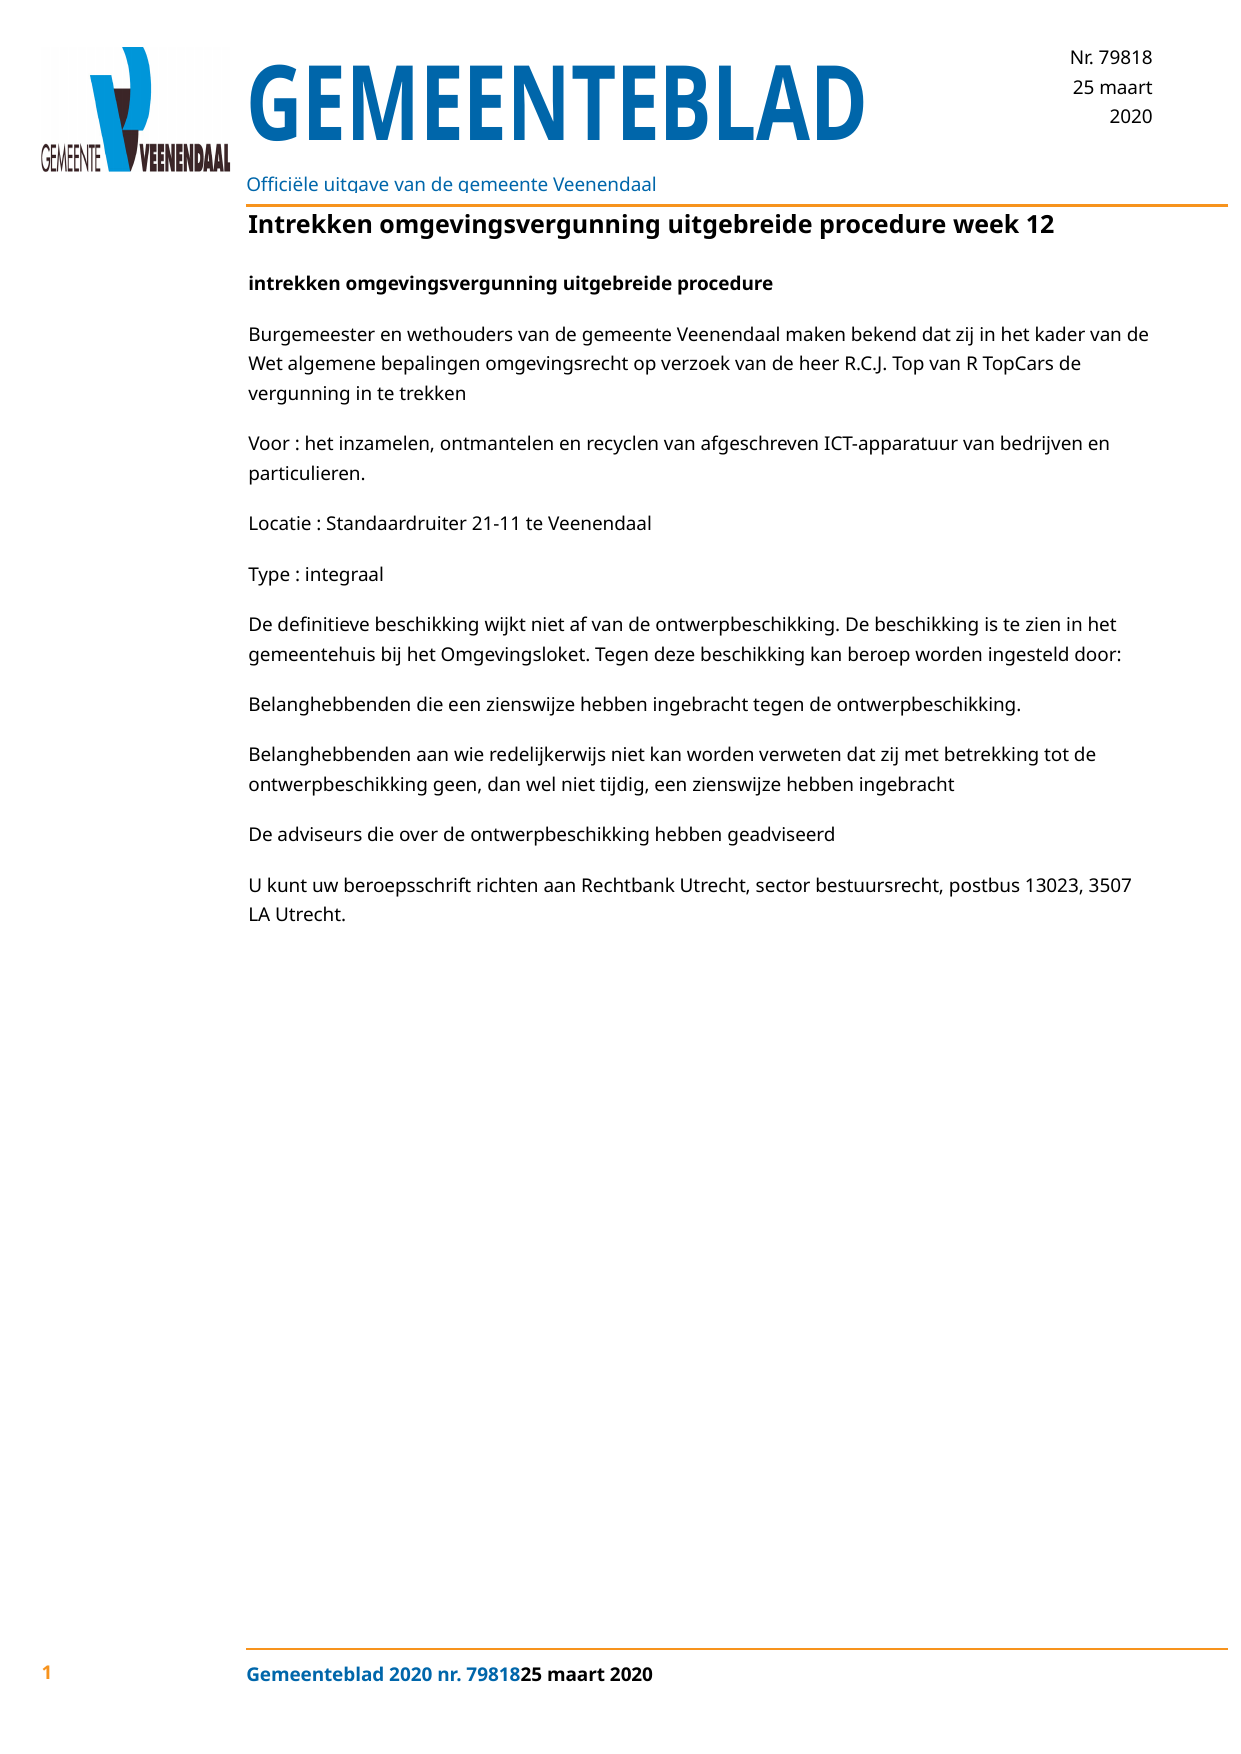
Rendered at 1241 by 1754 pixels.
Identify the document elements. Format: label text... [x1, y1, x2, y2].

text De adviseurs die over de ontwerpbeschikking hebben geadviseerd [248, 822, 1152, 847]
text U kunt uw beroepsschrift richten aan Rechtbank Utrecht, sector bestuursrecht, postbus 13023, 3507 LA Utrecht. [248, 872, 1152, 927]
picture [41, 47, 130, 172]
text Locatie : Standaardruiter 21-11 te Veenendaal [248, 510, 1152, 536]
text Belanghebbenden die een zienswijze hebben ingebracht tegen de ontwerpbeschikking. [248, 691, 1152, 717]
text intrekken omgevingsvergunning uitgebreide procedure [248, 270, 1152, 296]
picture [123, 47, 231, 172]
text Intrekken omgevingsvergunning uitgebreide procedure week 12 [248, 207, 1152, 241]
text De definitieve beschikking wijkt niet af van de ontwerpbeschikking. De beschikking is te zien in het gemeentehuis bij het Omgevingsloket. Tegen deze beschikking kan beroep worden ingesteld door: [248, 611, 1152, 666]
text Type : integraal [248, 561, 1152, 586]
text Voor : het inzamelen, ontmantelen en recyclen van afgeschreven ICT-apparatuur van bedrijven en particulieren. [248, 430, 1152, 486]
text Belanghebbenden aan wie redelijkerwijs niet kan worden verweten dat zij met betrekking tot de ontwerpbeschikking geen, dan wel niet tijdig, een zienswijze hebben ingebracht [248, 742, 1152, 797]
text Burgemeester en wethouders van de gemeente Veenendaal maken bekend dat zij in het kader van de Wet algemene bepalingen omgevingsrecht op verzoek van de heer R.C.J. Top van R TopCars de vergunning in te trekken [248, 321, 1152, 406]
